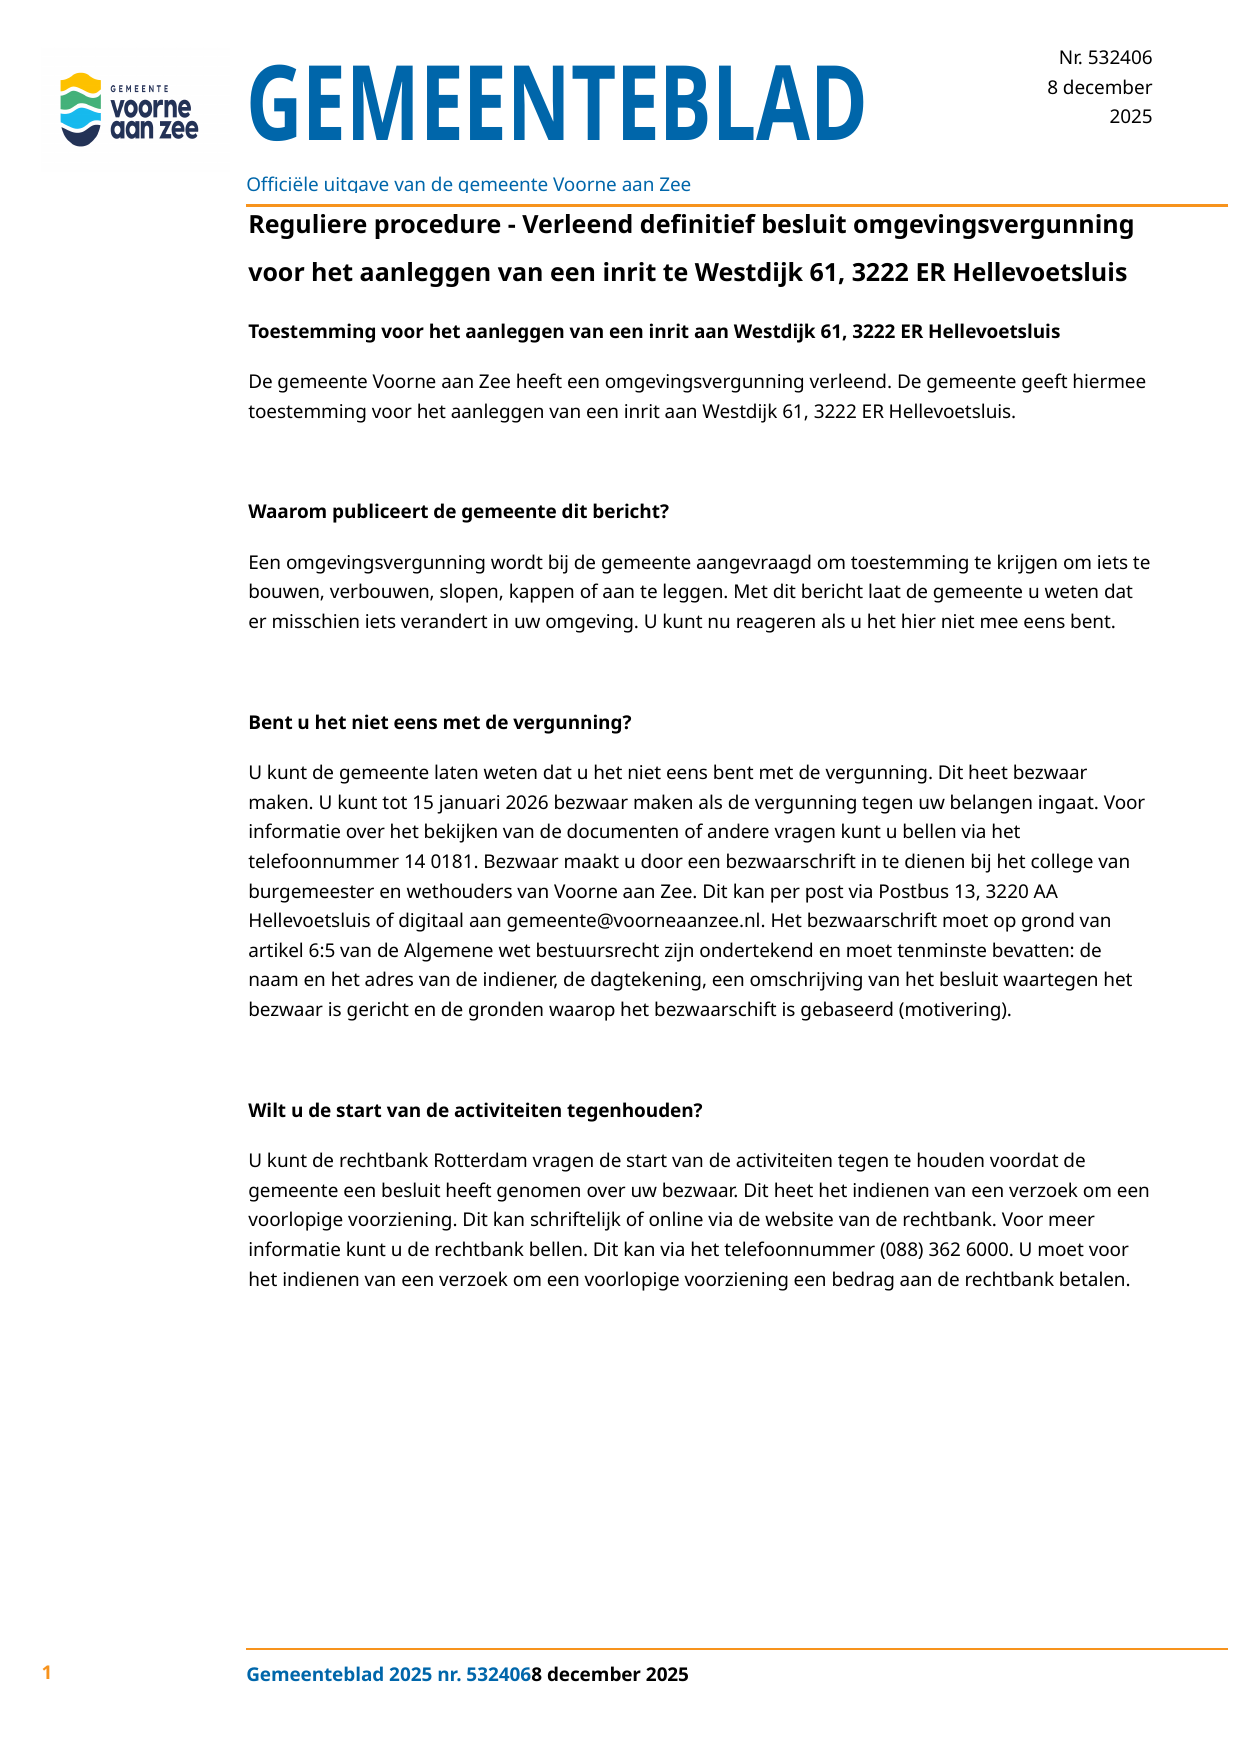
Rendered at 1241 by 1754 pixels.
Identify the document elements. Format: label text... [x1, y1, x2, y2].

picture [41, 47, 231, 172]
text Een omgevingsvergunning wordt bij de gemeente aangevraagd om toestemming te krijgen om iets te bouwen, verbouwen, slopen, kappen of aan te leggen. Met dit bericht laat de gemeente u weten dat er misschien iets verandert in uw omgeving. U kunt nu reageren als u het hier niet mee eens bent. [248, 549, 1152, 634]
text Reguliere procedure - Verleend definitief besluit omgevingsvergunning voor het aanleggen van een inrit te Westdijk 61, 3222 ER Hellevoetsluis [248, 207, 1152, 288]
text Waarom publiceert de gemeente dit bericht? [248, 499, 1152, 524]
text Bent u het niet eens met de vergunning? [248, 709, 1152, 735]
text Wilt u de start van de activiteiten tegenhouden? [248, 1097, 1152, 1123]
text De gemeente Voorne aan Zee heeft een omgevingsvergunning verleend. De gemeente geeft hiermee toestemming voor het aanleggen van een inrit aan Westdijk 61, 3222 ER Hellevoetsluis. [248, 368, 1152, 424]
text U kunt de rechtbank Rotterdam vragen de start van de activiteiten tegen te houden voordat de gemeente een besluit heeft genomen over uw bezwaar. Dit heet het indienen van een verzoek om een voorlopige voorziening. Dit kan schriftelijk of online via de website van de rechtbank. Voor meer informatie kunt u de rechtbank bellen. Dit kan via het telefoonnummer (088) 362 6000. U moet voor het indienen van een verzoek om een voorlopige voorziening een bedrag aan de rechtbank betalen. [248, 1147, 1152, 1292]
text Toestemming voor het aanleggen van een inrit aan Westdijk 61, 3222 ER Hellevoetsluis [248, 318, 1152, 344]
text U kunt de gemeente laten weten dat u het niet eens bent met de vergunning. Dit heet bezwaar maken. U kunt tot 15 januari 2026 bezwaar maken als de vergunning tegen uw belangen ingaat. Voor informatie over het bekijken van de documenten of andere vragen kunt u bellen via het telefoonnummer 14 0181. Bezwaar maakt u door een bezwaarschrift in te dienen bij het college van burgemeester en wethouders van Voorne aan Zee. Dit kan per post via Postbus 13, 3220 AA Hellevoetsluis of digitaal aan gemeente@voorneaanzee.nl. Het bezwaarschrift moet op grond van artikel 6:5 van de Algemene wet bestuursrecht zijn ondertekend en moet tenminste bevatten: de naam en het adres van de indiener, de dagtekening, een omschrijving van het besluit waartegen het bezwaar is gericht en de gronden waarop het bezwaarschift is gebaseerd (motivering). [248, 759, 1152, 1022]
